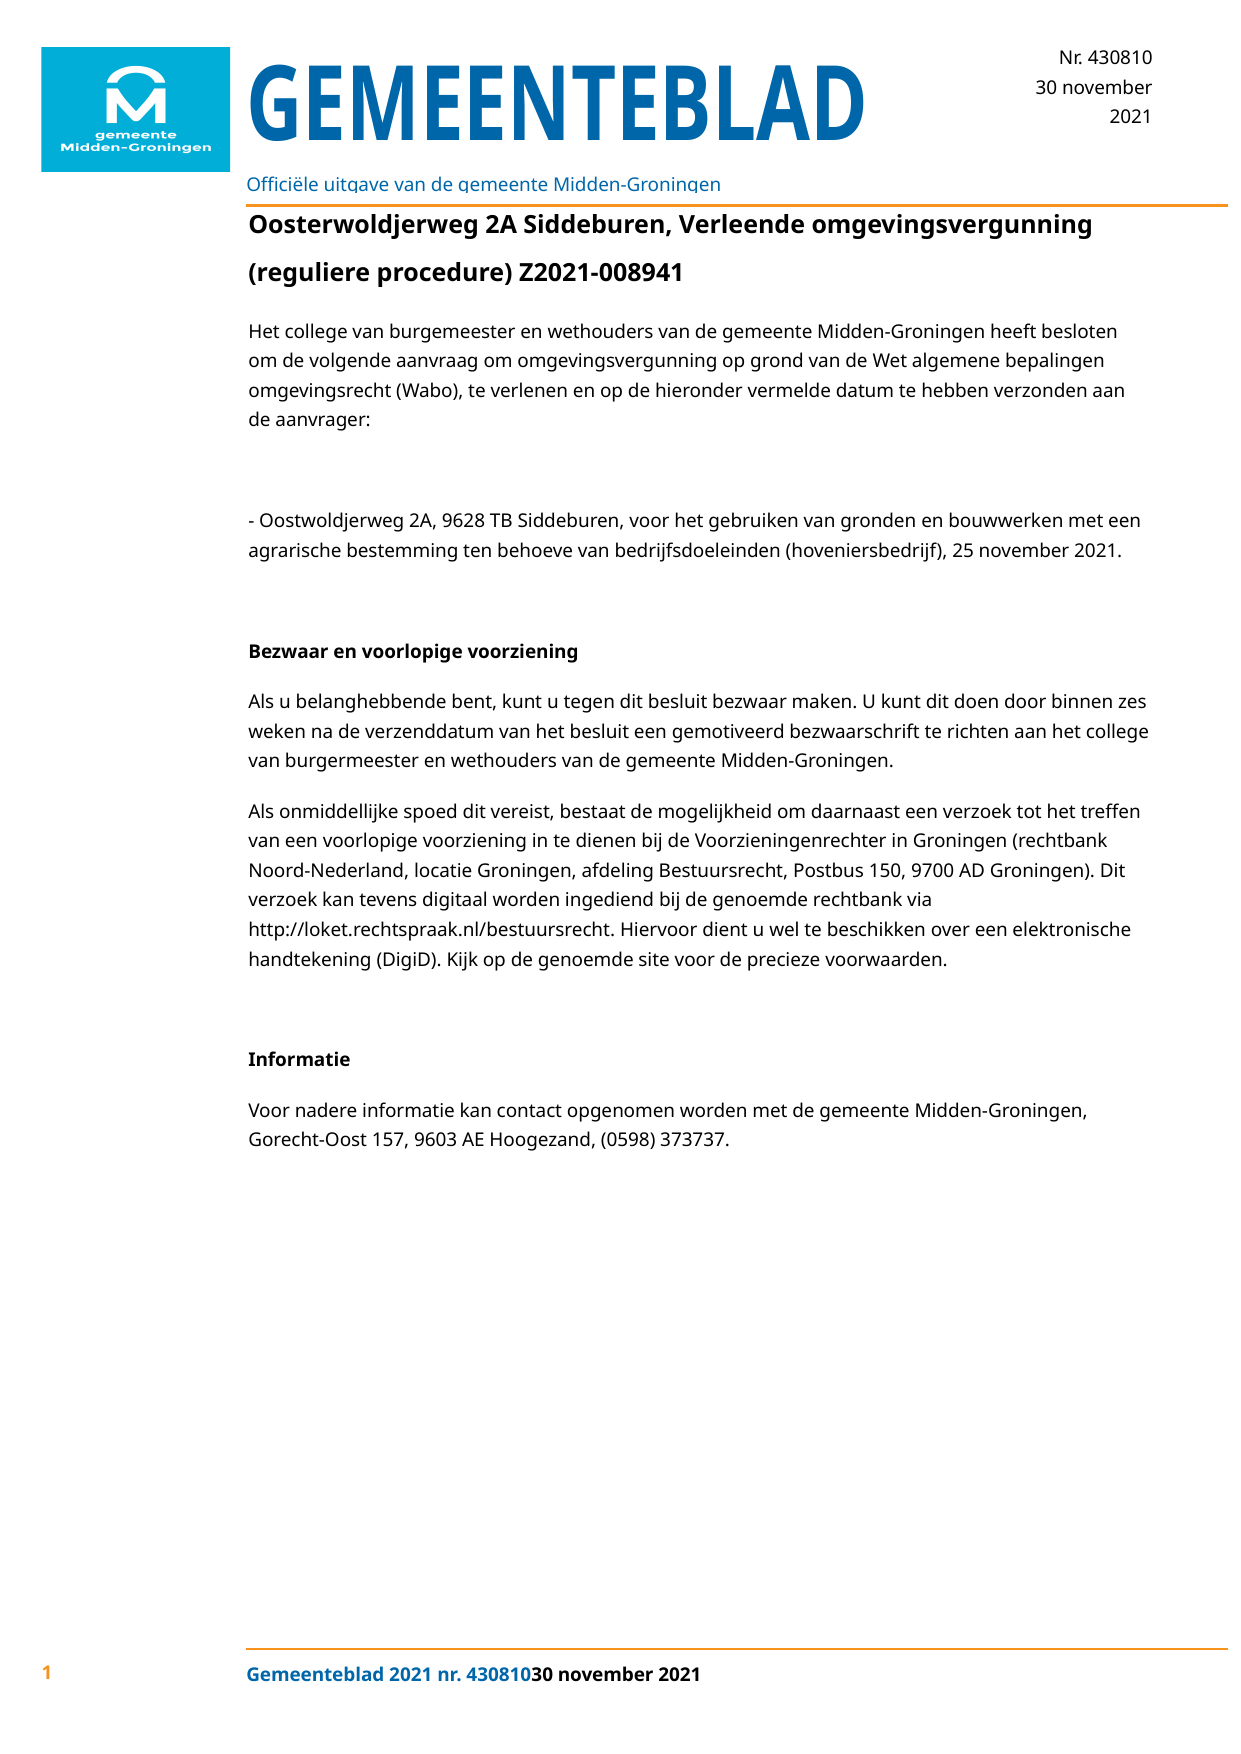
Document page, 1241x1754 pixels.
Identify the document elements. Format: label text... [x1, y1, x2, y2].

text - Oostwoldjerweg 2A, 9628 TB Siddeburen, voor het gebruiken van gronden en bouwwerken met een agrarische bestemming ten behoeve van bedrijfsdoeleinden (hoveniersbedrijf), 25 november 2021. [248, 507, 1152, 563]
picture [108, 66, 164, 82]
text Oosterwoldjerweg 2A Siddeburen, Verleende omgevingsvergunning (reguliere procedure) Z2021-008941 [248, 207, 1152, 288]
text Bezwaar en voorlopige voorziening [248, 638, 1152, 664]
picture [107, 89, 165, 122]
text Informatie [248, 1047, 1152, 1072]
text Als u belanghebbende bent, kunt u tegen dit besluit bezwaar maken. U kunt dit doen door binnen zes weken na de verzenddatum van het besluit een gemotiveerd bezwaarschrift te richten aan het college van burgermeester en wethouders van de gemeente Midden-Groningen. [248, 688, 1152, 773]
text Het college van burgemeester en wethouders van de gemeente Midden-Groningen heeft besloten om de volgende aanvraag om omgevingsvergunning op grond van de Wet algemene bepalingen omgevingsrecht (Wabo), te verlenen en op de hieronder vermelde datum te hebben verzonden aan de aanvrager: [248, 318, 1152, 432]
text Voor nadere informatie kan contact opgenomen worden met de gemeente Midden-Groningen, Gorecht-Oost 157, 9603 AE Hoogezand, (0598) 373737. [248, 1097, 1152, 1152]
picture [184, 146, 190, 153]
text Als onmiddellijke spoed dit vereist, bestaat de mogelijkheid om daarnaast een verzoek tot het treffen van een voorlopige voorziening in te dienen bij de Voorzieningenrechter in Groningen (rechtbank Noord-Nederland, locatie Groningen, afdeling Bestuursrecht, Postbus 150, 9700 AD Groningen). Dit verzoek kan tevens digitaal worden ingediend bij de genoemde rechtbank via http://loket.rechtspraak.nl/bestuursrecht. Hiervoor dient u wel te beschikken over een elektronische handtekening (DigiD). Kijk op de genoemde site voor de precieze voorwaarden. [248, 798, 1152, 972]
